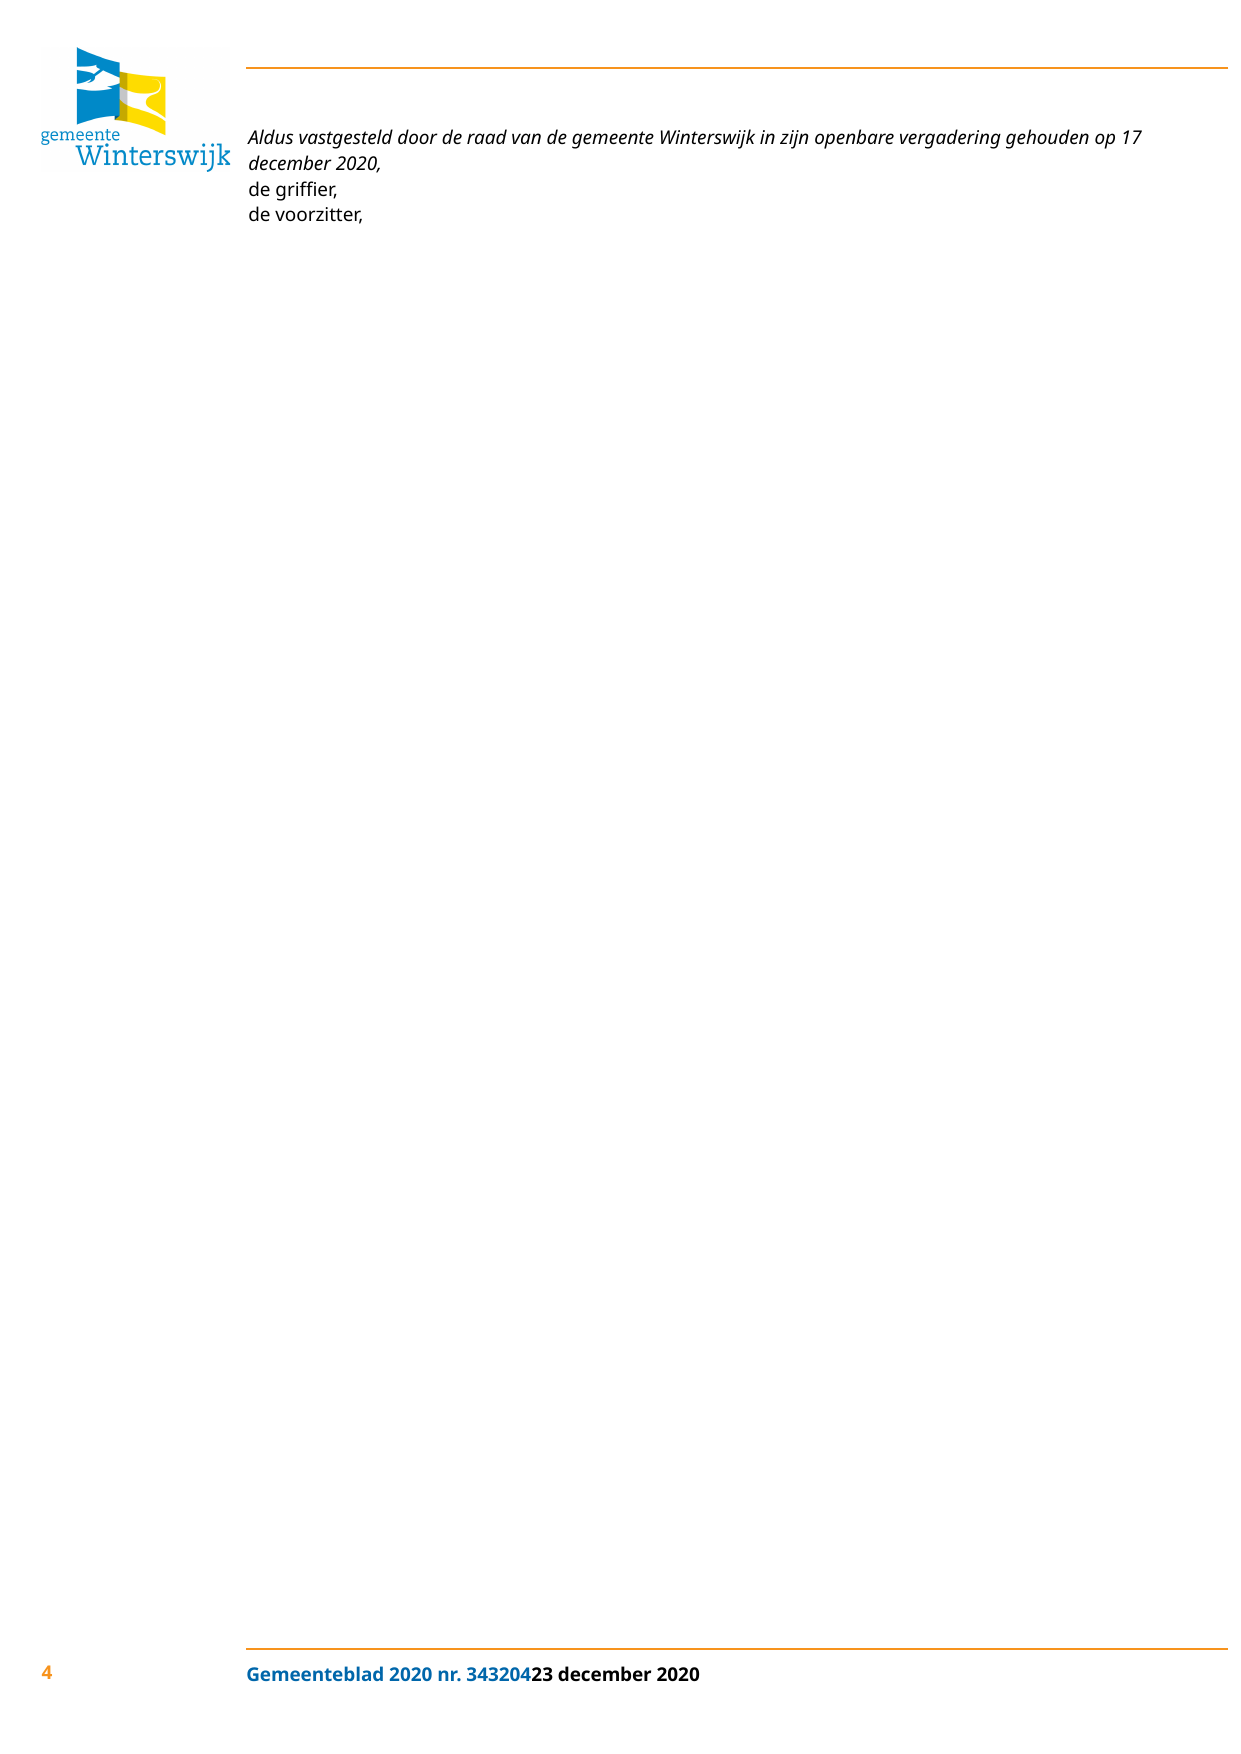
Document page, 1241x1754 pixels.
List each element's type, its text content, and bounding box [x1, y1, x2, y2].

text de griffier, [248, 176, 1152, 202]
text de voorzitter, [248, 202, 1152, 227]
text Aldus vastgesteld door de raad van de gemeente Winterswijk in zijn openbare vergadering gehouden op 17 december 2020, [248, 124, 1152, 176]
picture [225, 153, 231, 162]
picture [41, 47, 231, 172]
